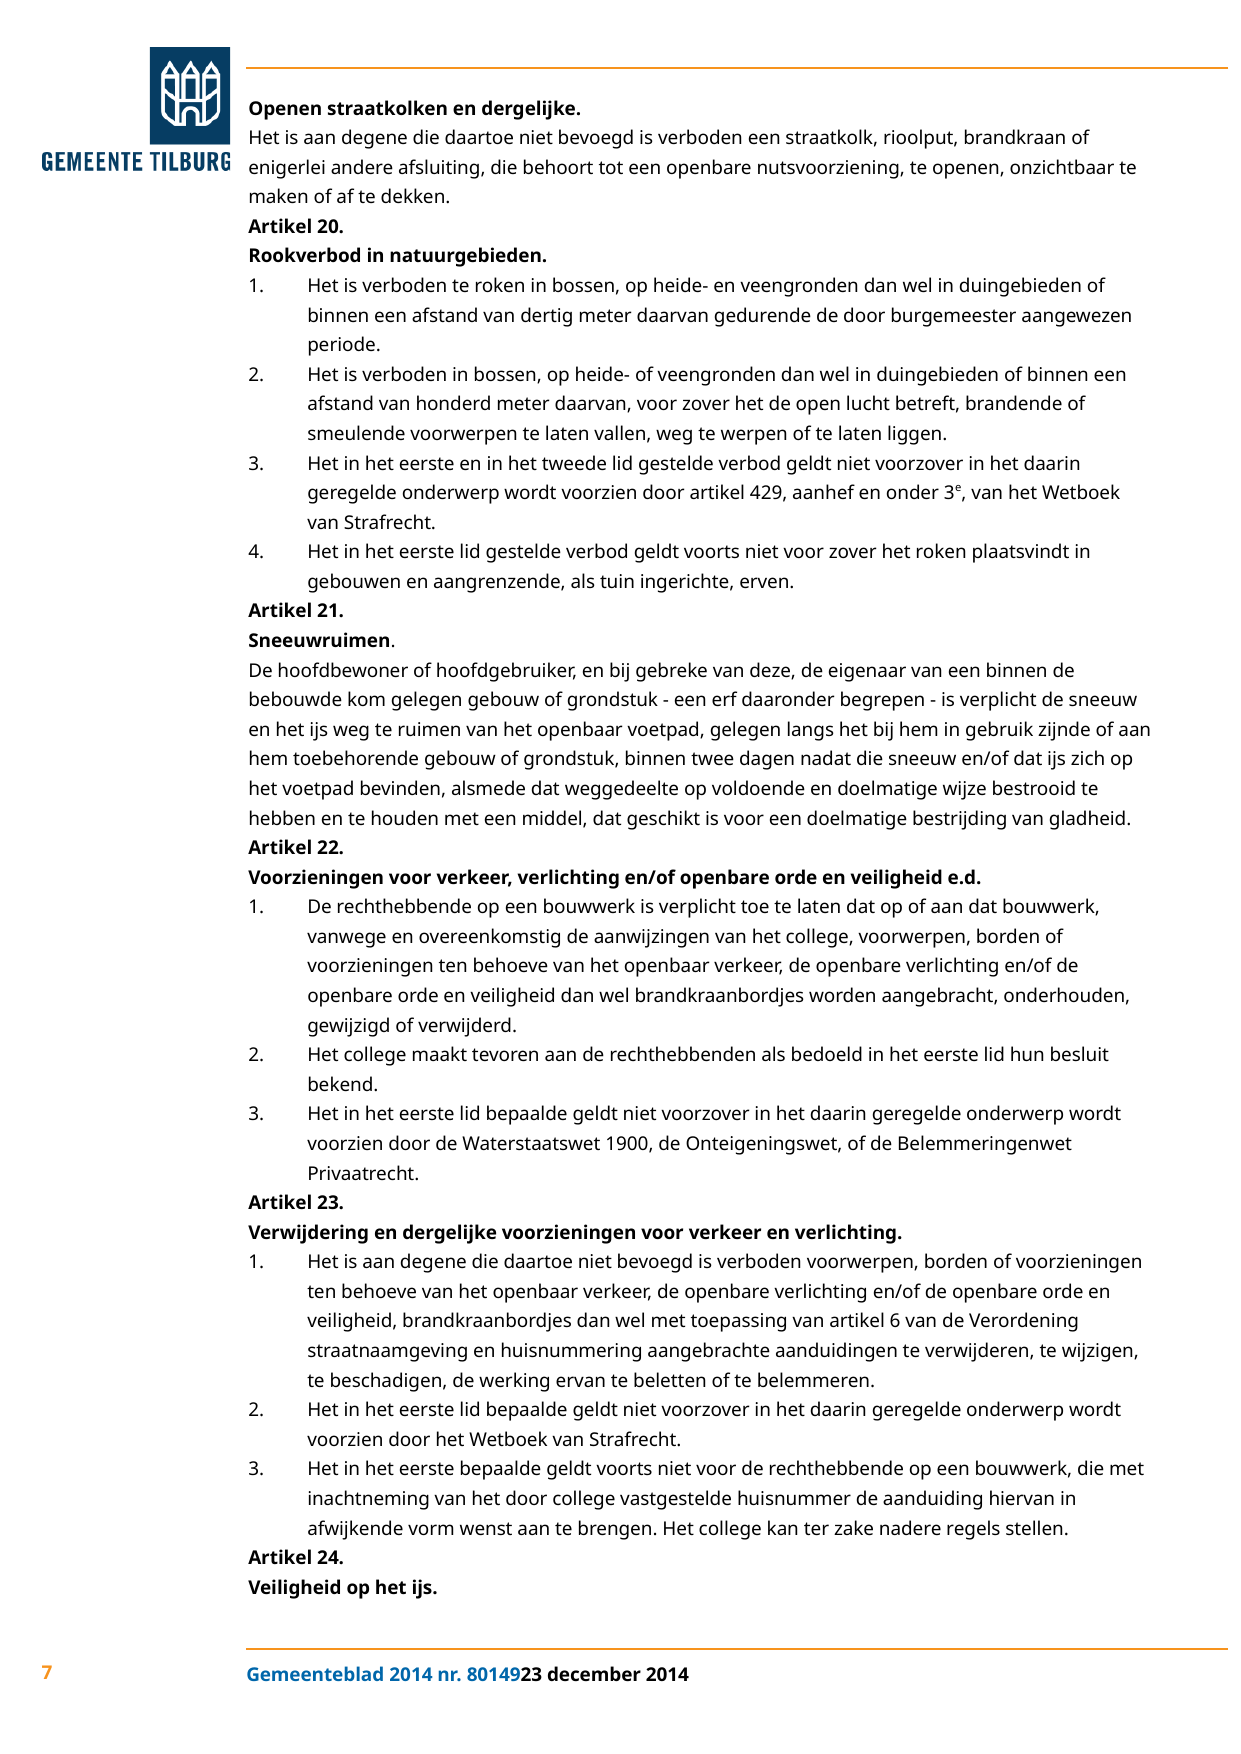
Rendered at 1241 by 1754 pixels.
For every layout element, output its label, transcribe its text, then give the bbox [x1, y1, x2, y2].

list Het in het eerste lid bepaalde geldt niet voorzover in het daarin geregelde onderwerp wordt voorzien door het Wetboek van Strafrecht. [248, 1396, 1152, 1452]
text Het is aan degene die daartoe niet bevoegd is verboden een straatkolk, rioolput, brandkraan of enigerlei andere afsluiting, die behoort tot een openbare nutsvoorziening, te openen, onzichtbaar te maken of af te dekken. [248, 124, 1152, 209]
list De rechthebbende op een bouwwerk is verplicht toe te laten dat op of aan dat bouwwerk, vanwege en overeenkomstig de aanwijzingen van het college, voorwerpen, borden of voorzieningen ten behoeve van het openbaar verkeer, de openbare verlichting en/of de openbare orde en veiligheid dan wel brandkraanbordjes worden aangebracht, onderhouden, gewijzigd of verwijderd. [248, 893, 1152, 1038]
list Het in het eerste en in het tweede lid gestelde verbod geldt niet voorzover in het daarin geregelde onderwerp wordt voorzien door artikel 429, aanhef en onder 3e, van het Wetboek van Strafrecht. [248, 450, 1152, 535]
list Het is verboden in bossen, op heide- of veengronden dan wel in duingebieden of binnen een afstand van honderd meter daarvan, voor zover het de open lucht betreft, brandende of smeulende voorwerpen te laten vallen, weg te werpen of te laten liggen. [248, 361, 1152, 446]
text Artikel 22. [248, 834, 1152, 860]
list Het in het eerste lid gestelde verbod geldt voorts niet voor zover het roken plaatsvindt in gebouwen en aangrenzende, als tuin ingerichte, erven. [248, 538, 1152, 594]
text De hoofdbewoner of hoofdgebruiker, en bij gebreke van deze, de eigenaar van een binnen de bebouwde kom gelegen gebouw of grondstuk - een erf daaronder begrepen - is verplicht de sneeuw en het ijs weg te ruimen van het openbaar voetpad, gelegen langs het bij hem in gebruik zijnde of aan hem toebehorende gebouw of grondstuk, binnen twee dagen nadat die sneeuw en/of dat ijs zich op het voetpad bevinden, alsmede dat weggedeelte op voldoende en doelmatige wijze bestrooid te hebben en te houden met een middel, dat geschikt is voor een doelmatige bestrijding van gladheid. [248, 657, 1152, 831]
list Het in het eerste lid bepaalde geldt niet voorzover in het daarin geregelde onderwerp wordt voorzien door de Waterstaatswet 1900, de Onteigeningswet, of de Belemmeringenwet Privaatrecht. [248, 1101, 1152, 1186]
text Artikel 23. [248, 1189, 1152, 1215]
text Verwijdering en dergelijke voorzieningen voor verkeer en verlichting. [248, 1219, 1152, 1245]
text Artikel 20. [248, 213, 1152, 239]
text Openen straatkolken en dergelijke. [248, 95, 1152, 121]
text Sneeuwruimen. [248, 627, 1152, 653]
list Het is aan degene die daartoe niet bevoegd is verboden voorwerpen, borden of voorzieningen ten behoeve van het openbaar verkeer, de openbare verlichting en/of de openbare orde en veiligheid, brandkraanbordjes dan wel met toepassing van artikel 6 van de Verordening straatnaamgeving en huisnummering aangebrachte aanduidingen te verwijderen, te wijzigen, te beschadigen, de werking ervan te beletten of te belemmeren. [248, 1248, 1152, 1393]
text Artikel 21. [248, 598, 1152, 623]
text Rookverbod in natuurgebieden. [248, 243, 1152, 268]
list Het college maakt tevoren aan de rechthebbenden als bedoeld in het eerste lid hun besluit bekend. [248, 1041, 1152, 1097]
text Veiligheid op het ijs. [248, 1574, 1152, 1600]
picture [41, 47, 231, 172]
text Voorzieningen voor verkeer, verlichting en/of openbare orde en veiligheid e.d. [248, 864, 1152, 890]
text Artikel 24. [248, 1544, 1152, 1570]
list Het is verboden te roken in bossen, op heide- en veengronden dan wel in duingebieden of binnen een afstand van dertig meter daarvan gedurende de door burgemeester aangewezen periode. [248, 272, 1152, 357]
list Het in het eerste bepaalde geldt voorts niet voor de rechthebbende op een bouwwerk, die met inachtneming van het door college vastgestelde huisnummer de aanduiding hiervan in afwijkende vorm wenst aan te brengen. Het college kan ter zake nadere regels stellen. [248, 1456, 1152, 1541]
